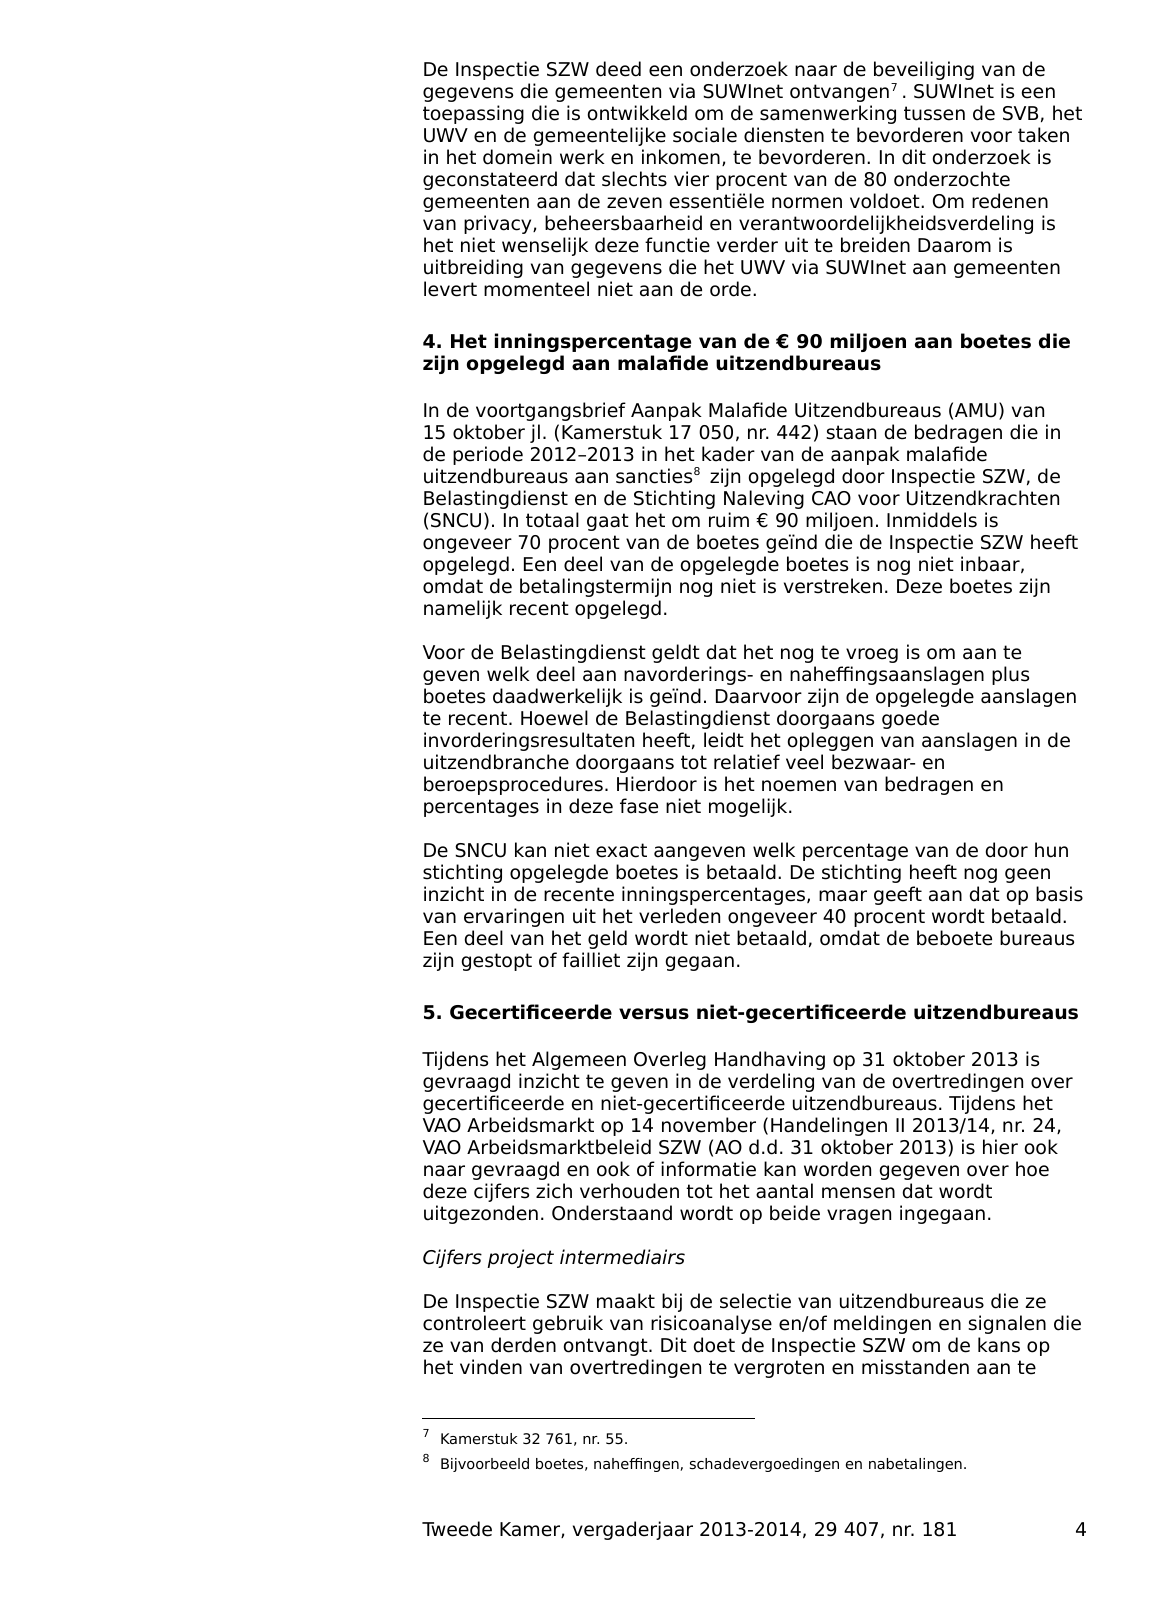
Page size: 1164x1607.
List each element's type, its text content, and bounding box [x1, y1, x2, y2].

text De SNCU kan niet exact aangeven welk percentage van de door hun stichting opgelegde boetes is betaald. De stichting heeft nog geen inzicht in de recente inningspercentages, maar geeft aan dat op basis van ervaringen uit het verleden ongeveer 40 procent wordt betaald. Een deel van het geld wordt niet betaald, omdat de beboete bureaus zijn gestopt of failliet zijn gegaan. [422, 840, 1087, 972]
text Voor de Belastingdienst geldt dat het nog te vroeg is om aan te geven welk deel aan navorderings- en naheffingsaanslagen plus boetes daadwerkelijk is geïnd. Daarvoor zijn de opgelegde aanslagen te recent. Hoewel de Belastingdienst doorgaans goede invorderingsresultaten heeft, leidt het opleggen van aanslagen in de uitzendbranche doorgaans tot relatief veel bezwaar- en beroepsprocedures. Hierdoor is het noemen van bedragen en percentages in deze fase niet mogelijk. [422, 642, 1087, 818]
text De Inspectie SZW maakt bij de selectie van uitzendbureaus die ze controleert gebruik van risicoanalyse en/of meldingen en signalen die ze van derden ontvangt. Dit doet de Inspectie SZW om de kans op het vinden van overtredingen te vergroten en misstanden aan te [422, 1291, 1087, 1379]
text De Inspectie SZW deed een onderzoek naar de beveiliging van de gegevens die gemeenten via SUWInet ontvangen. SUWInet is een toepassing die is ontwikkeld om de samenwerking tussen de SVB, het UWV en de gemeentelijke sociale diensten te bevorderen voor taken in het domein werk en inkomen, te bevorderen. In dit onderzoek is geconstateerd dat slechts vier procent van de 80 onderzochte gemeenten aan de zeven essentiële normen voldoet. Om redenen van privacy, beheersbaarheid en verantwoordelijkheidsverdeling is het niet wenselijk deze functie verder uit te breiden Daarom is uitbreiding van gegevens die het UWV via SUWInet aan gemeenten levert momenteel niet aan de orde. [422, 59, 1087, 301]
text In de voortgangsbrief Aanpak Malafide Uitzendbureaus (AMU) van 15 oktober jl. (Kamerstuk 17 050, nr. 442) staan de bedragen die in de periode 2012–2013 in het kader van de aanpak malafide uitzendbureaus aan sancties zijn opgelegd door Inspectie SZW, de Belastingdienst en de Stichting Naleving CAO voor Uitzendkrachten (SNCU). In totaal gaat het om ruim € 90 miljoen. Inmiddels is ongeveer 70 procent van de boetes geïnd die de Inspectie SZW heeft opgelegd. Een deel van de opgelegde boetes is nog niet inbaar, omdat de betalingstermijn nog niet is verstreken. Deze boetes zijn namelijk recent opgelegd. [422, 400, 1087, 619]
subtitle 5. Gecertificeerde versus niet-gecertificeerde uitzendbureaus [422, 1002, 1087, 1024]
text Tijdens het Algemeen Overleg Handhaving op 31 oktober 2013 is gevraagd inzicht te geven in de verdeling van de overtredingen over gecertificeerde en niet-gecertificeerde uitzendbureaus. Tijdens het VAO Arbeidsmarkt op 14 november (Handelingen II 2013/14, nr. 24, VAO Arbeidsmarktbeleid SZW (AO d.d. 31 oktober 2013) is hier ook naar gevraagd en ook of informatie kan worden gegeven over hoe deze cijfers zich verhouden tot het aantal mensen dat wordt uitgezonden. Onderstaand wordt op beide vragen ingegaan. [422, 1049, 1087, 1224]
subtitle 4. Het inningspercentage van de € 90 miljoen aan boetes die zijn opgelegd aan malafide uitzendbureaus [422, 331, 1087, 375]
subtitle Cijfers project intermediairs [422, 1247, 1087, 1269]
text Kamerstuk 32 761, nr. 55. [422, 1427, 1087, 1449]
text Bijvoorbeeld boetes, naheffingen, schadevergoedingen en nabetalingen. [422, 1452, 1087, 1474]
